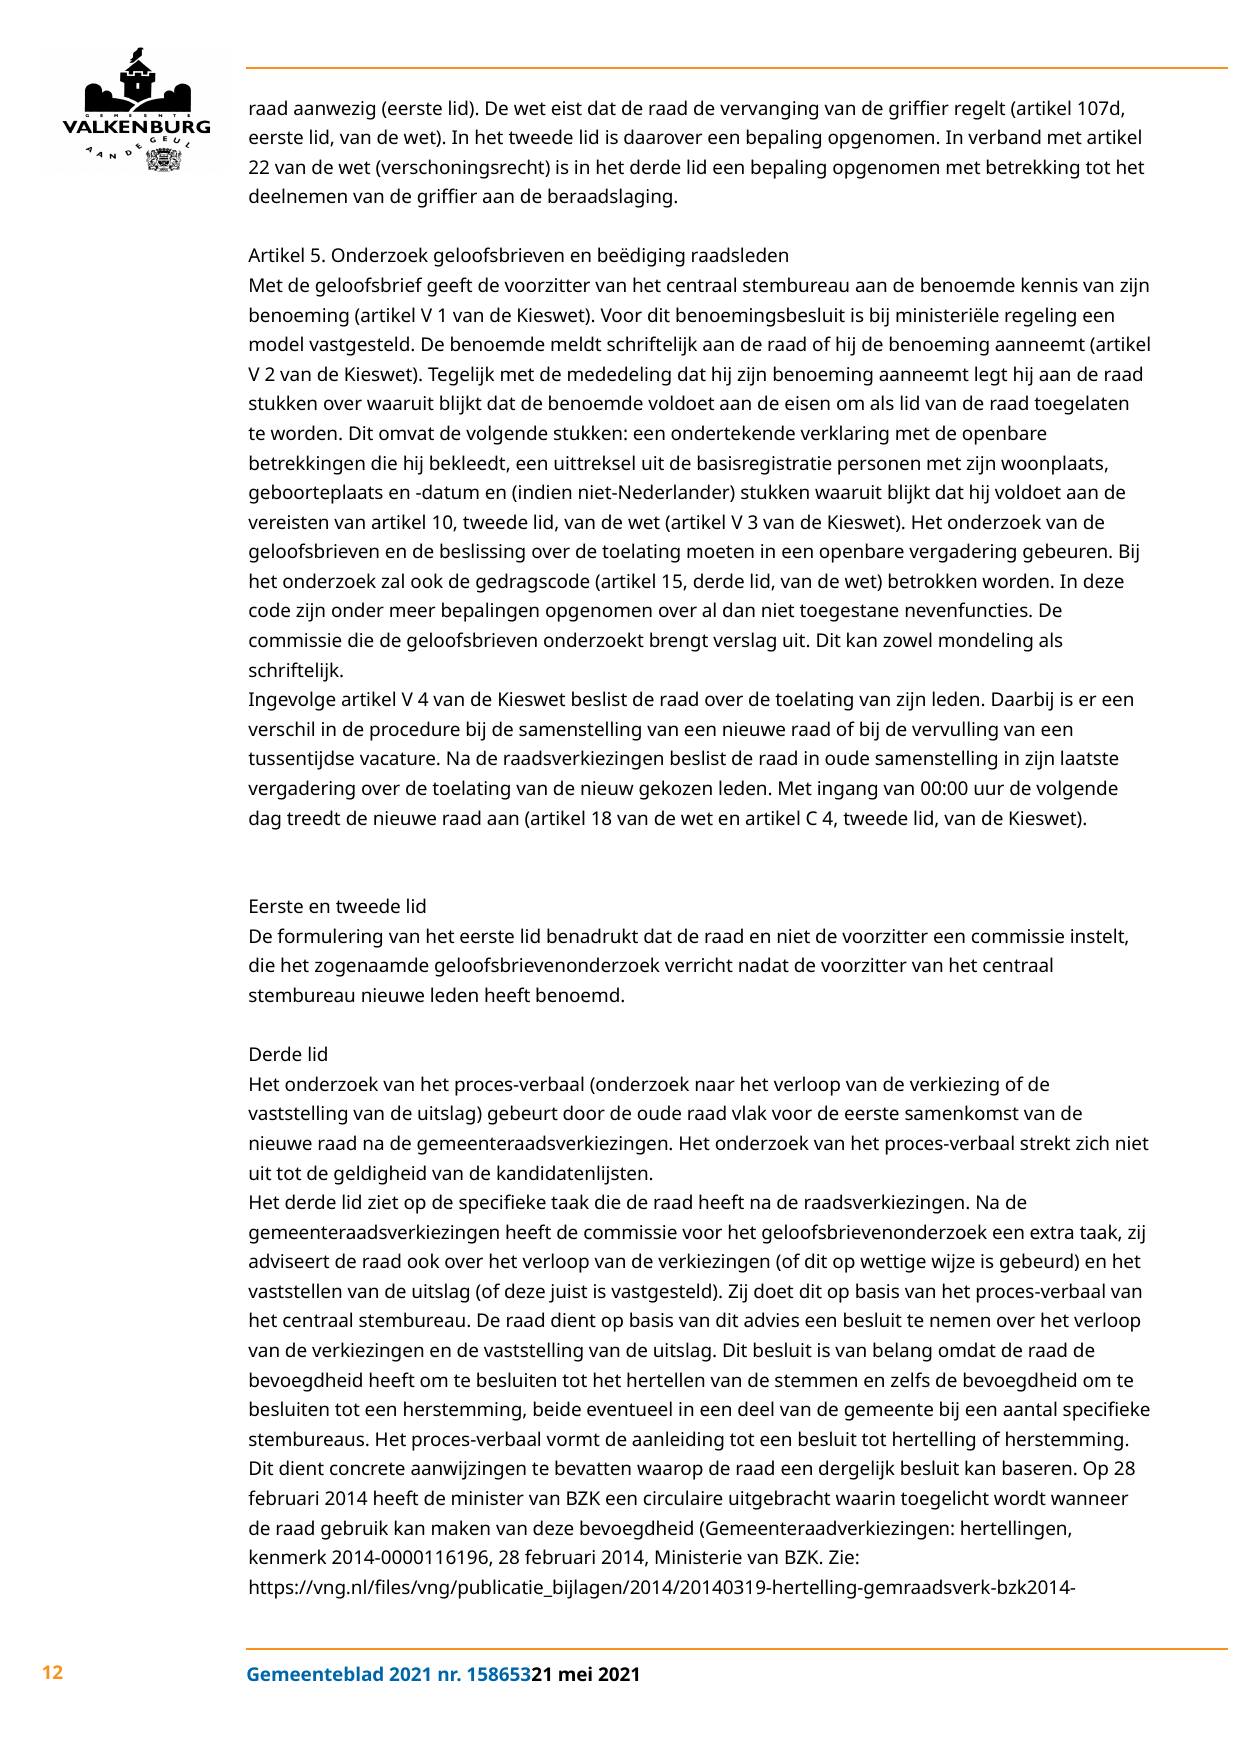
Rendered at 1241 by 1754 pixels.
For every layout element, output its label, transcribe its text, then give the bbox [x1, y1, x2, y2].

text https://vng.nl/files/vng/publicatie_bijlagen/2014/20140319-hertelling-gemraadsverk-bzk2014- [248, 1574, 1152, 1600]
text De formulering van het eerste lid benadrukt dat de raad en niet de voorzitter een commissie instelt, die het zogenaamde geloofsbrievenonderzoek verricht nadat de voorzitter van het centraal stembureau nieuwe leden heeft benoemd. [248, 923, 1152, 1008]
picture [41, 47, 231, 172]
text Met de geloofsbrief geeft de voorzitter van het centraal stembureau aan de benoemde kennis van zijn benoeming (artikel V 1 van de Kieswet). Voor dit benoemingsbesluit is bij ministeriële regeling een model vastgesteld. De benoemde meldt schriftelijk aan de raad of hij de benoeming aanneemt (artikel V 2 van de Kieswet). Tegelijk met de mededeling dat hij zijn benoeming aanneemt legt hij aan de raad stukken over waaruit blijkt dat de benoemde voldoet aan de eisen om als lid van de raad toegelaten te worden. Dit omvat de volgende stukken: een ondertekende verklaring met de openbare betrekkingen die hij bekleedt, een uittreksel uit de basisregistratie personen met zijn woonplaats, geboorteplaats en -datum en (indien niet-Nederlander) stukken waaruit blijkt dat hij voldoet aan de vereisten van artikel 10, tweede lid, van de wet (artikel V 3 van de Kieswet). Het onderzoek van de geloofsbrieven en de beslissing over de toelating moeten in een openbare vergadering gebeuren. Bij het onderzoek zal ook de gedragscode (artikel 15, derde lid, van de wet) betrokken worden. In deze code zijn onder meer bepalingen opgenomen over al dan niet toegestane nevenfuncties. De commissie die de geloofsbrieven onderzoekt brengt verslag uit. Dit kan zowel mondeling als schriftelijk. [248, 272, 1152, 683]
text Het onderzoek van het proces-verbaal (onderzoek naar het verloop van de verkiezing of de vaststelling van de uitslag) gebeurt door de oude raad vlak voor de eerste samenkomst van de nieuwe raad na de gemeenteraadsverkiezingen. Het onderzoek van het proces-verbaal strekt zich niet uit tot de geldigheid van de kandidatenlijsten. [248, 1071, 1152, 1186]
text Derde lid [248, 1041, 1152, 1067]
text Het derde lid ziet op de specifieke taak die de raad heeft na de raadsverkiezingen. Na de gemeenteraadsverkiezingen heeft de commissie voor het geloofsbrievenonderzoek een extra taak, zij adviseert de raad ook over het verloop van de verkiezingen (of dit op wettige wijze is gebeurd) en het vaststellen van de uitslag (of deze juist is vastgesteld). Zij doet dit op basis van het proces-verbaal van het centraal stembureau. De raad dient op basis van dit advies een besluit te nemen over het verloop van de verkiezingen en de vaststelling van de uitslag. Dit besluit is van belang omdat de raad de bevoegdheid heeft om te besluiten tot het hertellen van de stemmen en zelfs de bevoegdheid om te besluiten tot een herstemming, beide eventueel in een deel van de gemeente bij een aantal specifieke stembureaus. Het proces-verbaal vormt de aanleiding tot een besluit tot hertelling of herstemming. Dit dient concrete aanwijzingen te bevatten waarop de raad een dergelijk besluit kan baseren. Op 28 februari 2014 heeft de minister van BZK een circulaire uitgebracht waarin toegelicht wordt wanneer de raad gebruik kan maken van deze bevoegdheid (Gemeenteraadverkiezingen: hertellingen, kenmerk 2014-0000116196, 28 februari 2014, Ministerie van BZK. Zie: [248, 1189, 1152, 1570]
text Ingevolge artikel V 4 van de Kieswet beslist de raad over de toelating van zijn leden. Daarbij is er een verschil in de procedure bij de samenstelling van een nieuwe raad of bij de vervulling van een tussentijdse vacature. Na de raadsverkiezingen beslist de raad in oude samenstelling in zijn laatste vergadering over de toelating van de nieuw gekozen leden. Met ingang van 00:00 uur de volgende dag treedt de nieuwe raad aan (artikel 18 van de wet en artikel C 4, tweede lid, van de Kieswet). [248, 686, 1152, 831]
text Eerste en tweede lid [248, 893, 1152, 919]
text raad aanwezig (eerste lid). De wet eist dat de raad de vervanging van de griffier regelt (artikel 107d, eerste lid, van de wet). In het tweede lid is daarover een bepaling opgenomen. In verband met artikel 22 van de wet (verschoningsrecht) is in het derde lid een bepaling opgenomen met betrekking tot het deelnemen van de griffier aan de beraadslaging. [248, 95, 1152, 209]
text Artikel 5. Onderzoek geloofsbrieven en beëdiging raadsleden [248, 243, 1152, 268]
